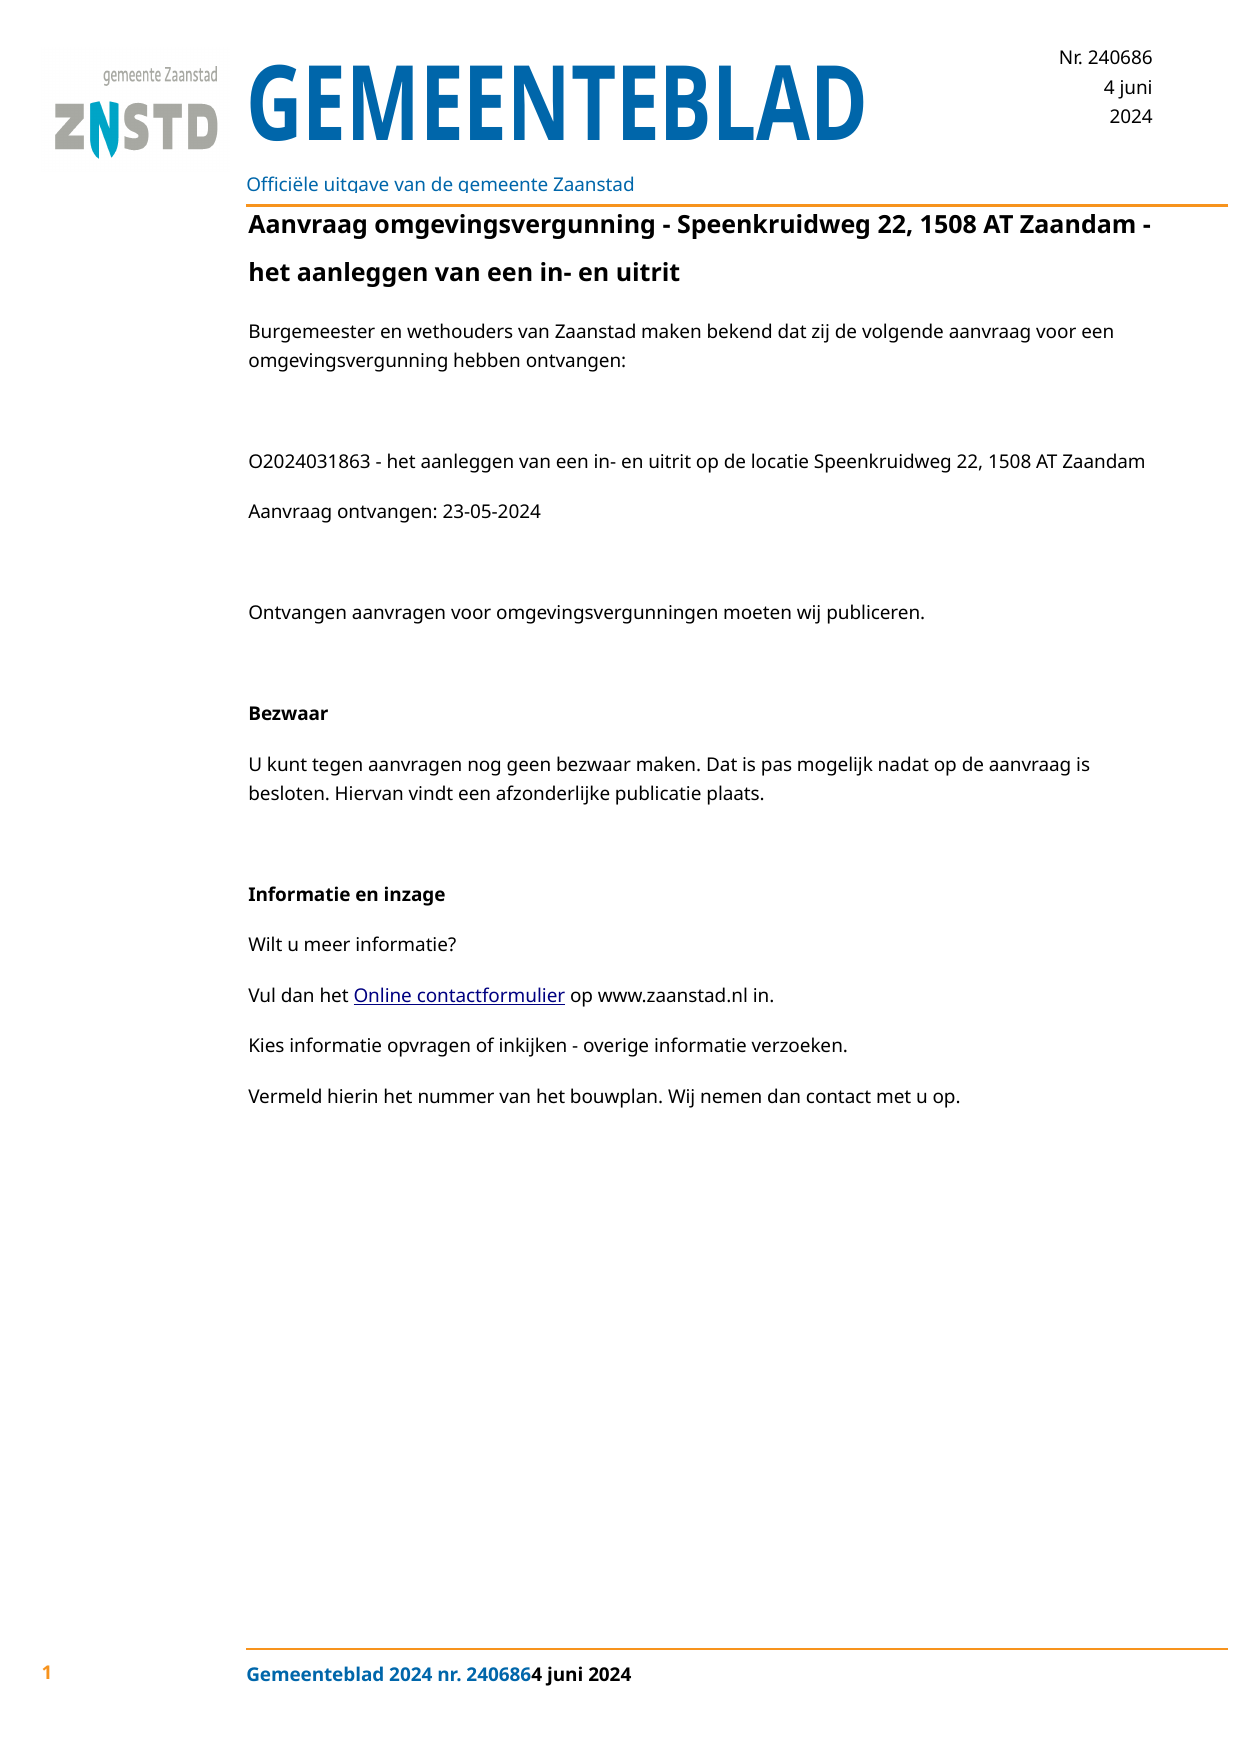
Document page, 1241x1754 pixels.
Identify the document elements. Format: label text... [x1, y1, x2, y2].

text Kies informatie opvragen of inkijken - overige informatie verzoeken. [248, 1032, 1152, 1058]
text Ontvangen aanvragen voor omgevingsvergunningen moeten wij publiceren. [248, 599, 1152, 625]
text Aanvraag ontvangen: 23-05-2024 [248, 499, 1152, 524]
text Wilt u meer informatie? [248, 932, 1152, 957]
text Aanvraag omgevingsvergunning - Speenkruidweg 22, 1508 AT Zaandam - het aanleggen van een in- en uitrit [248, 207, 1152, 288]
text Bezwaar [248, 700, 1152, 726]
text U kunt tegen aanvragen nog geen bezwaar maken. Dat is pas mogelijk nadat op de aanvraag is besloten. Hiervan vindt een afzonderlijke publicatie plaats. [248, 751, 1152, 806]
text O2024031863 - het aanleggen van een in- en uitrit op de locatie Speenkruidweg 22, 1508 AT Zaandam [248, 448, 1152, 474]
text Informatie en inzage [248, 881, 1152, 907]
text Vermeld hierin het nummer van het bouwplan. Wij nemen dan contact met u op. [248, 1083, 1152, 1109]
text Burgemeester en wethouders van Zaanstad maken bekend dat zij de volgende aanvraag voor een omgevingsvergunning hebben ontvangen: [248, 318, 1152, 373]
text Vul dan het Online contactformulier op www.zaanstad.nl in. [248, 982, 1152, 1008]
picture [41, 47, 231, 172]
